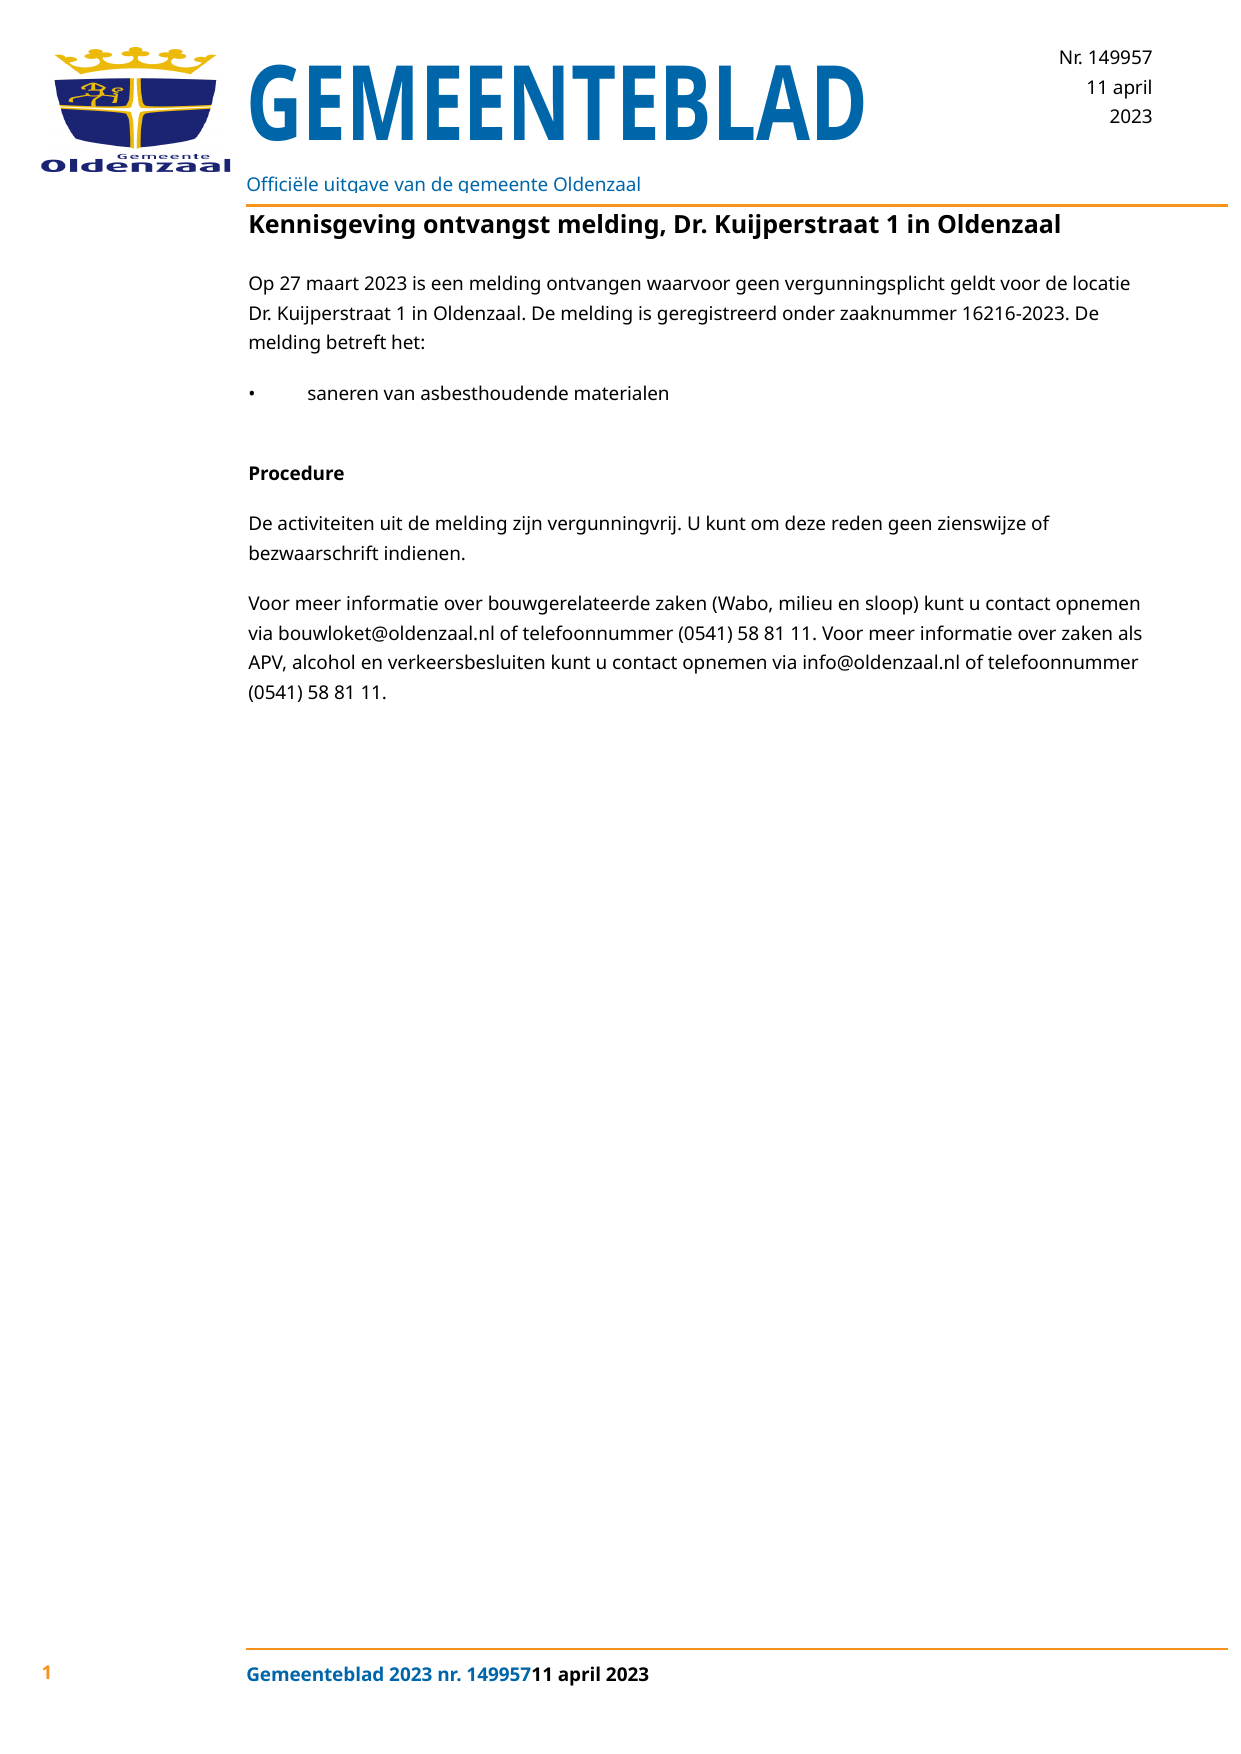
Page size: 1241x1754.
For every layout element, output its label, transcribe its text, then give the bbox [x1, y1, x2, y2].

text De activiteiten uit de melding zijn vergunningvrij. U kunt om deze reden geen zienswijze of bezwaarschrift indienen. [248, 510, 1152, 566]
text Procedure [248, 460, 1152, 486]
text Kennisgeving ontvangst melding, Dr. Kuijperstraat 1 in Oldenzaal [248, 207, 1152, 241]
list saneren van asbesthoudende materialen [248, 380, 1152, 406]
picture [41, 47, 231, 172]
text Op 27 maart 2023 is een melding ontvangen waarvoor geen vergunningsplicht geldt voor de locatie Dr. Kuijperstraat 1 in Oldenzaal. De melding is geregistreerd onder zaaknummer 16216-2023. De melding betreft het: [248, 270, 1152, 355]
text Voor meer informatie over bouwgerelateerde zaken (Wabo, milieu en sloop) kunt u contact opnemen via bouwloket@oldenzaal.nl of telefoonnummer (0541) 58 81 11. Voor meer informatie over zaken als APV, alcohol en verkeersbesluiten kunt u contact opnemen via info@oldenzaal.nl of telefoonnummer (0541) 58 81 11. [248, 590, 1152, 705]
